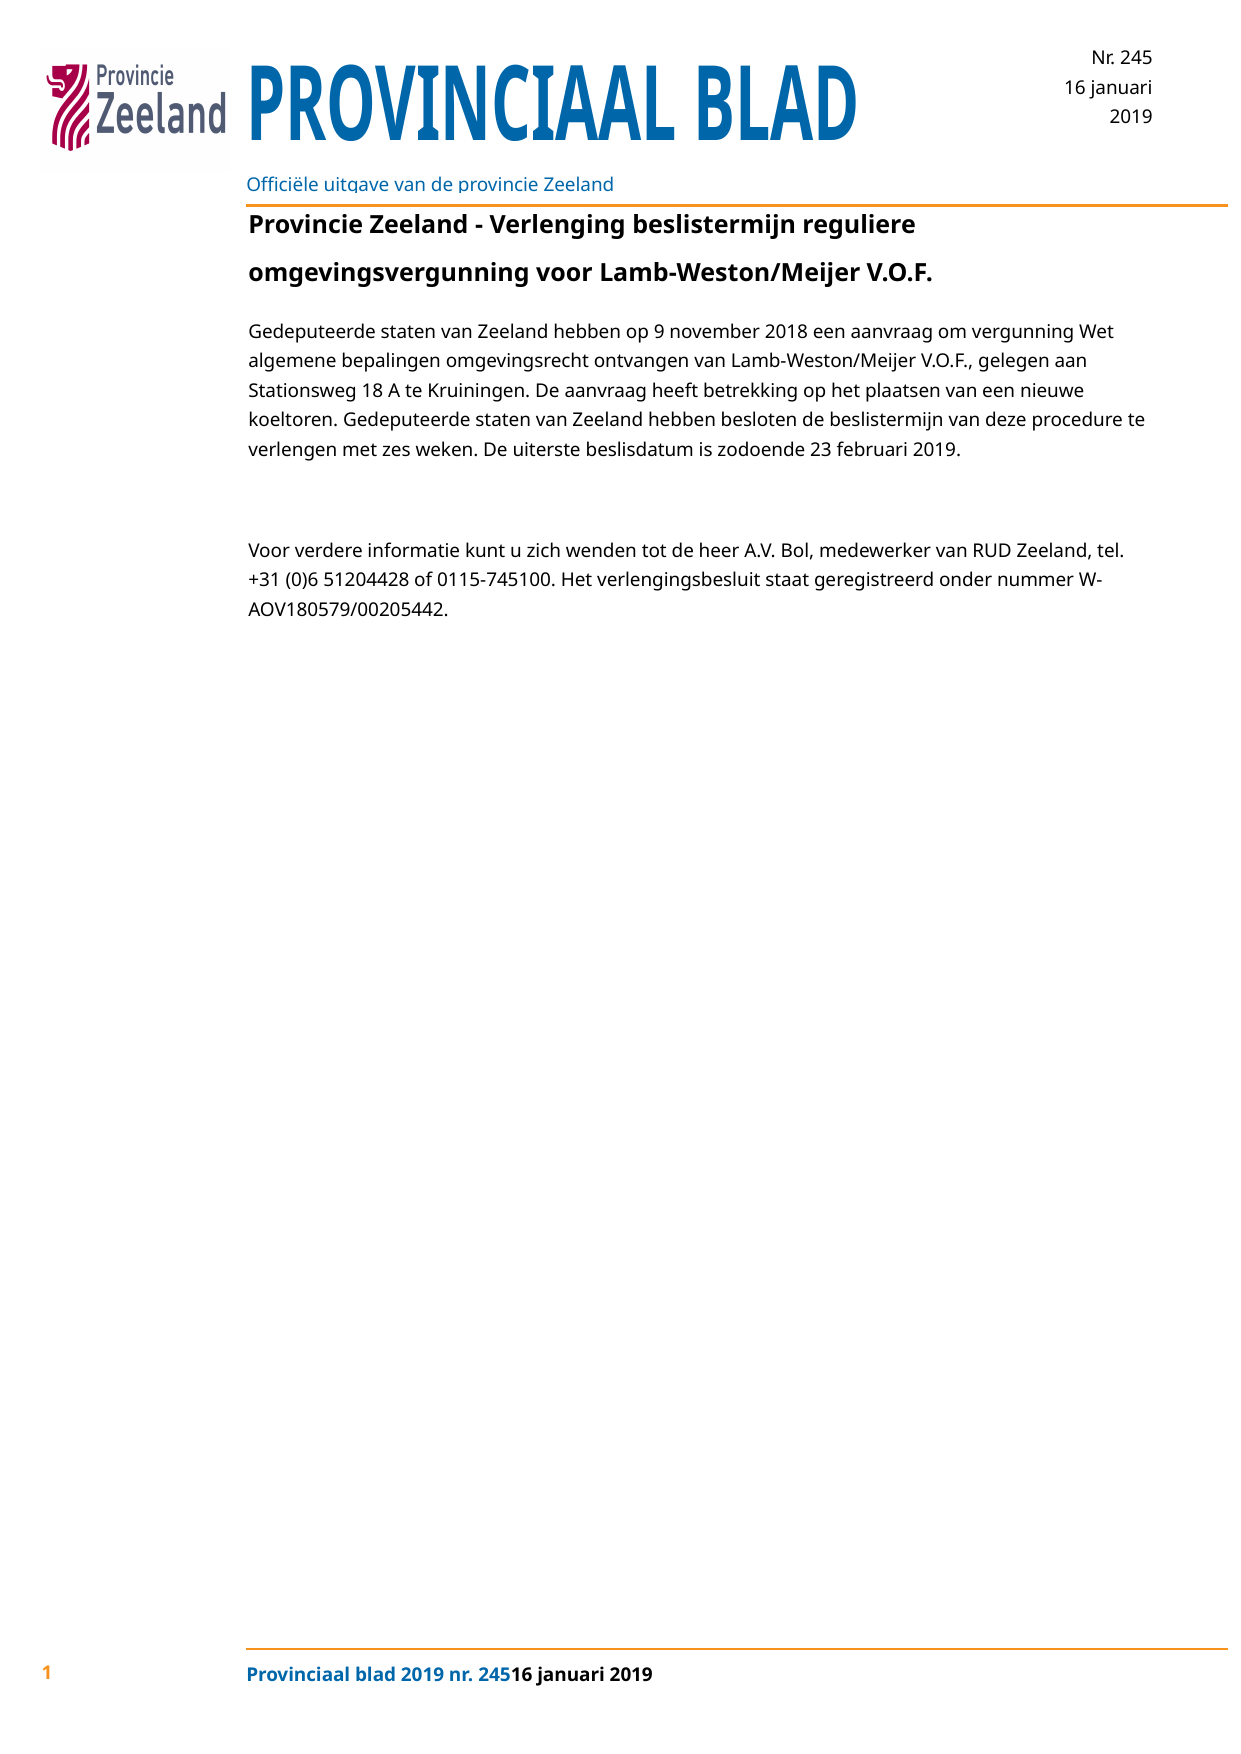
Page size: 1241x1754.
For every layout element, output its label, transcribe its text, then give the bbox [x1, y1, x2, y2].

text Gedeputeerde staten van Zeeland hebben op 9 november 2018 een aanvraag om vergunning Wet algemene bepalingen omgevingsrecht ontvangen van Lamb-Weston/Meijer V.O.F., gelegen aan Stationsweg 18 A te Kruiningen. De aanvraag heeft betrekking op het plaatsen van een nieuwe koeltoren. Gedeputeerde staten van Zeeland hebben besloten de beslistermijn van deze procedure te verlengen met zes weken. De uiterste beslisdatum is zodoende 23 februari 2019. [248, 318, 1152, 462]
text Voor verdere informatie kunt u zich wenden tot de heer A.V. Bol, medewerker van RUD Zeeland, tel. +31 (0)6 51204428 of 0115-745100. Het verlengingsbesluit staat geregistreerd onder nummer W-AOV180579/00205442. [248, 537, 1152, 622]
text Provincie Zeeland - Verlenging beslistermijn reguliere omgevingsvergunning voor Lamb-Weston/Meijer V.O.F. [248, 207, 1152, 288]
picture [41, 47, 231, 172]
